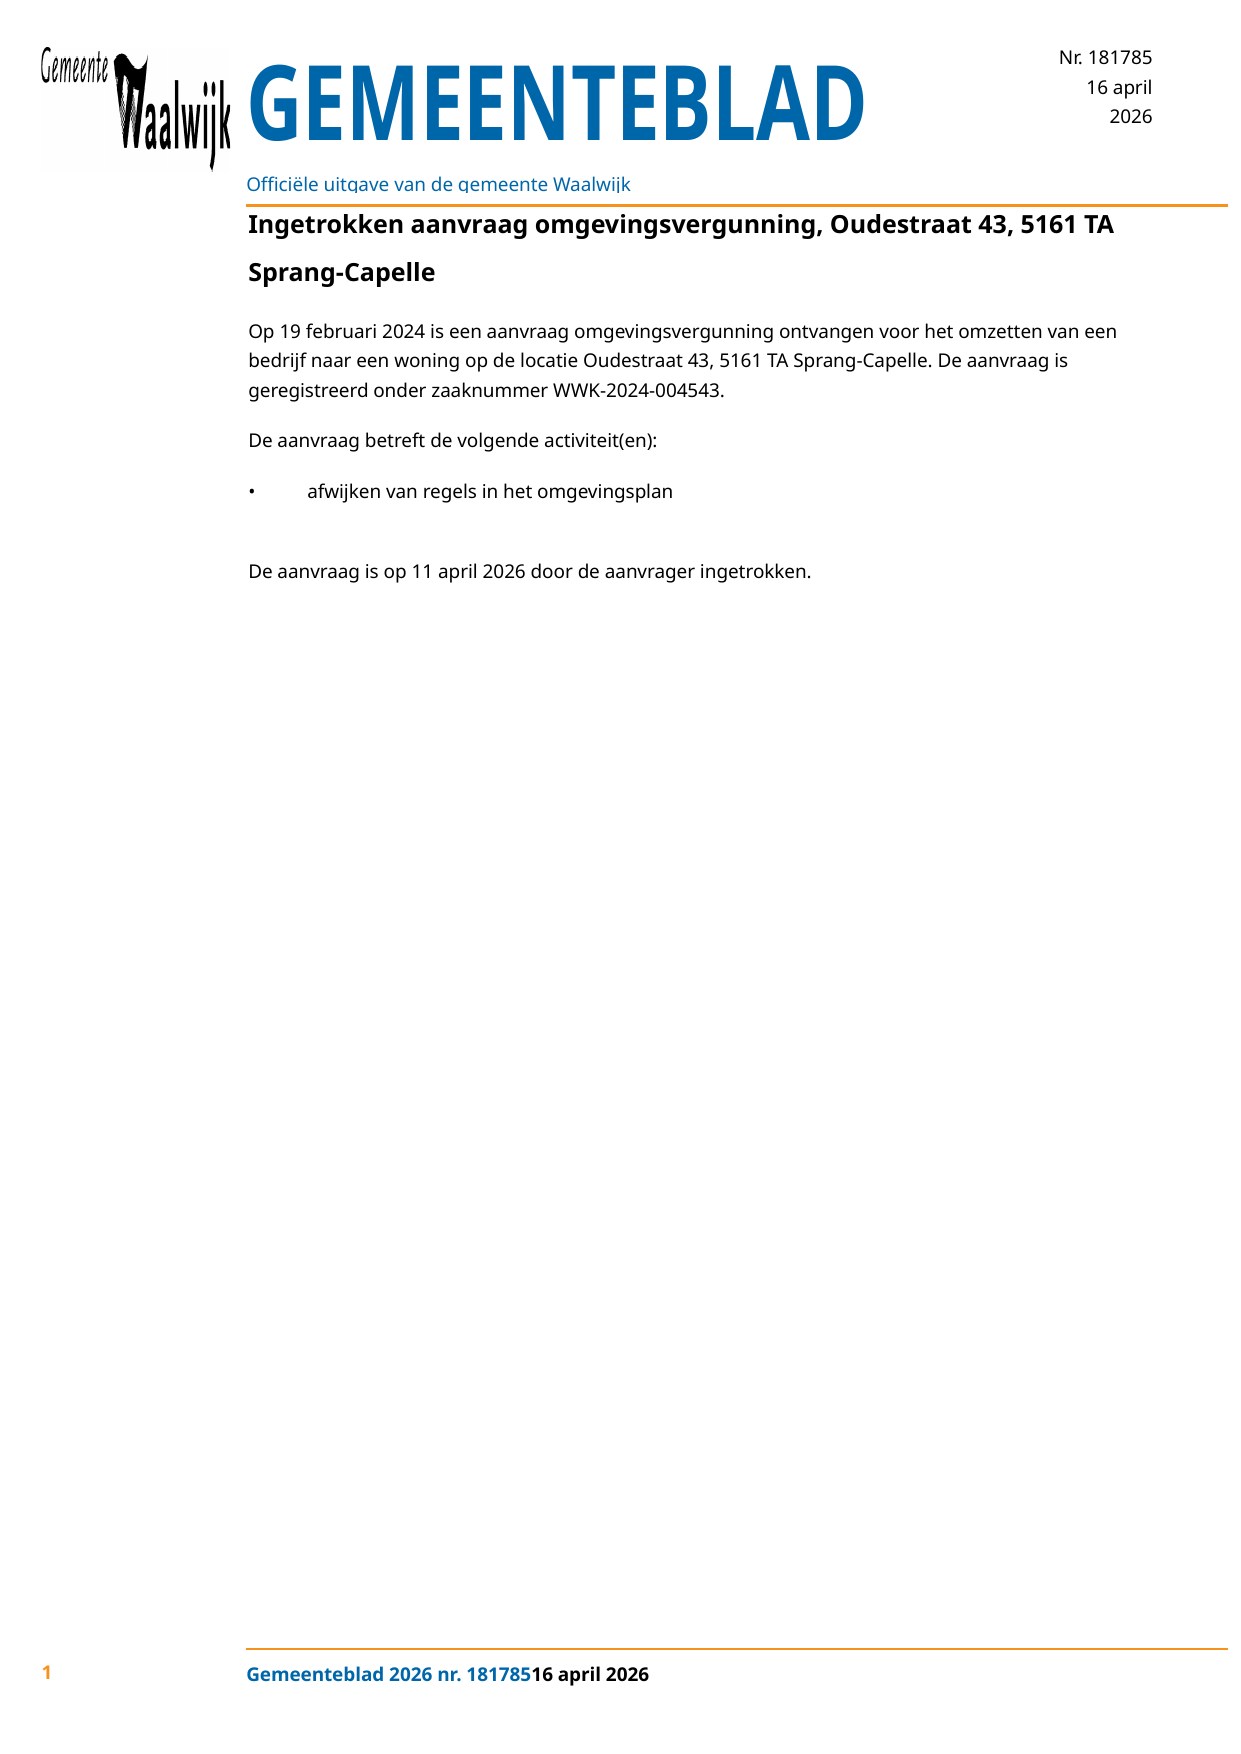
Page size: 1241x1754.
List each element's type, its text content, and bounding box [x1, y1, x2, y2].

text De aanvraag is op 11 april 2026 door de aanvrager ingetrokken. [248, 558, 1152, 584]
picture [41, 47, 231, 172]
list afwijken van regels in het omgevingsplan [248, 478, 1152, 504]
text Op 19 februari 2024 is een aanvraag omgevingsvergunning ontvangen voor het omzetten van een bedrijf naar een woning op de locatie Oudestraat 43, 5161 TA Sprang-Capelle. De aanvraag is geregistreerd onder zaaknummer WWK-2024-004543. [248, 318, 1152, 403]
text De aanvraag betreft de volgende activiteit(en): [248, 427, 1152, 453]
text Ingetrokken aanvraag omgevingsvergunning, Oudestraat 43, 5161 TA Sprang-Capelle [248, 207, 1152, 288]
